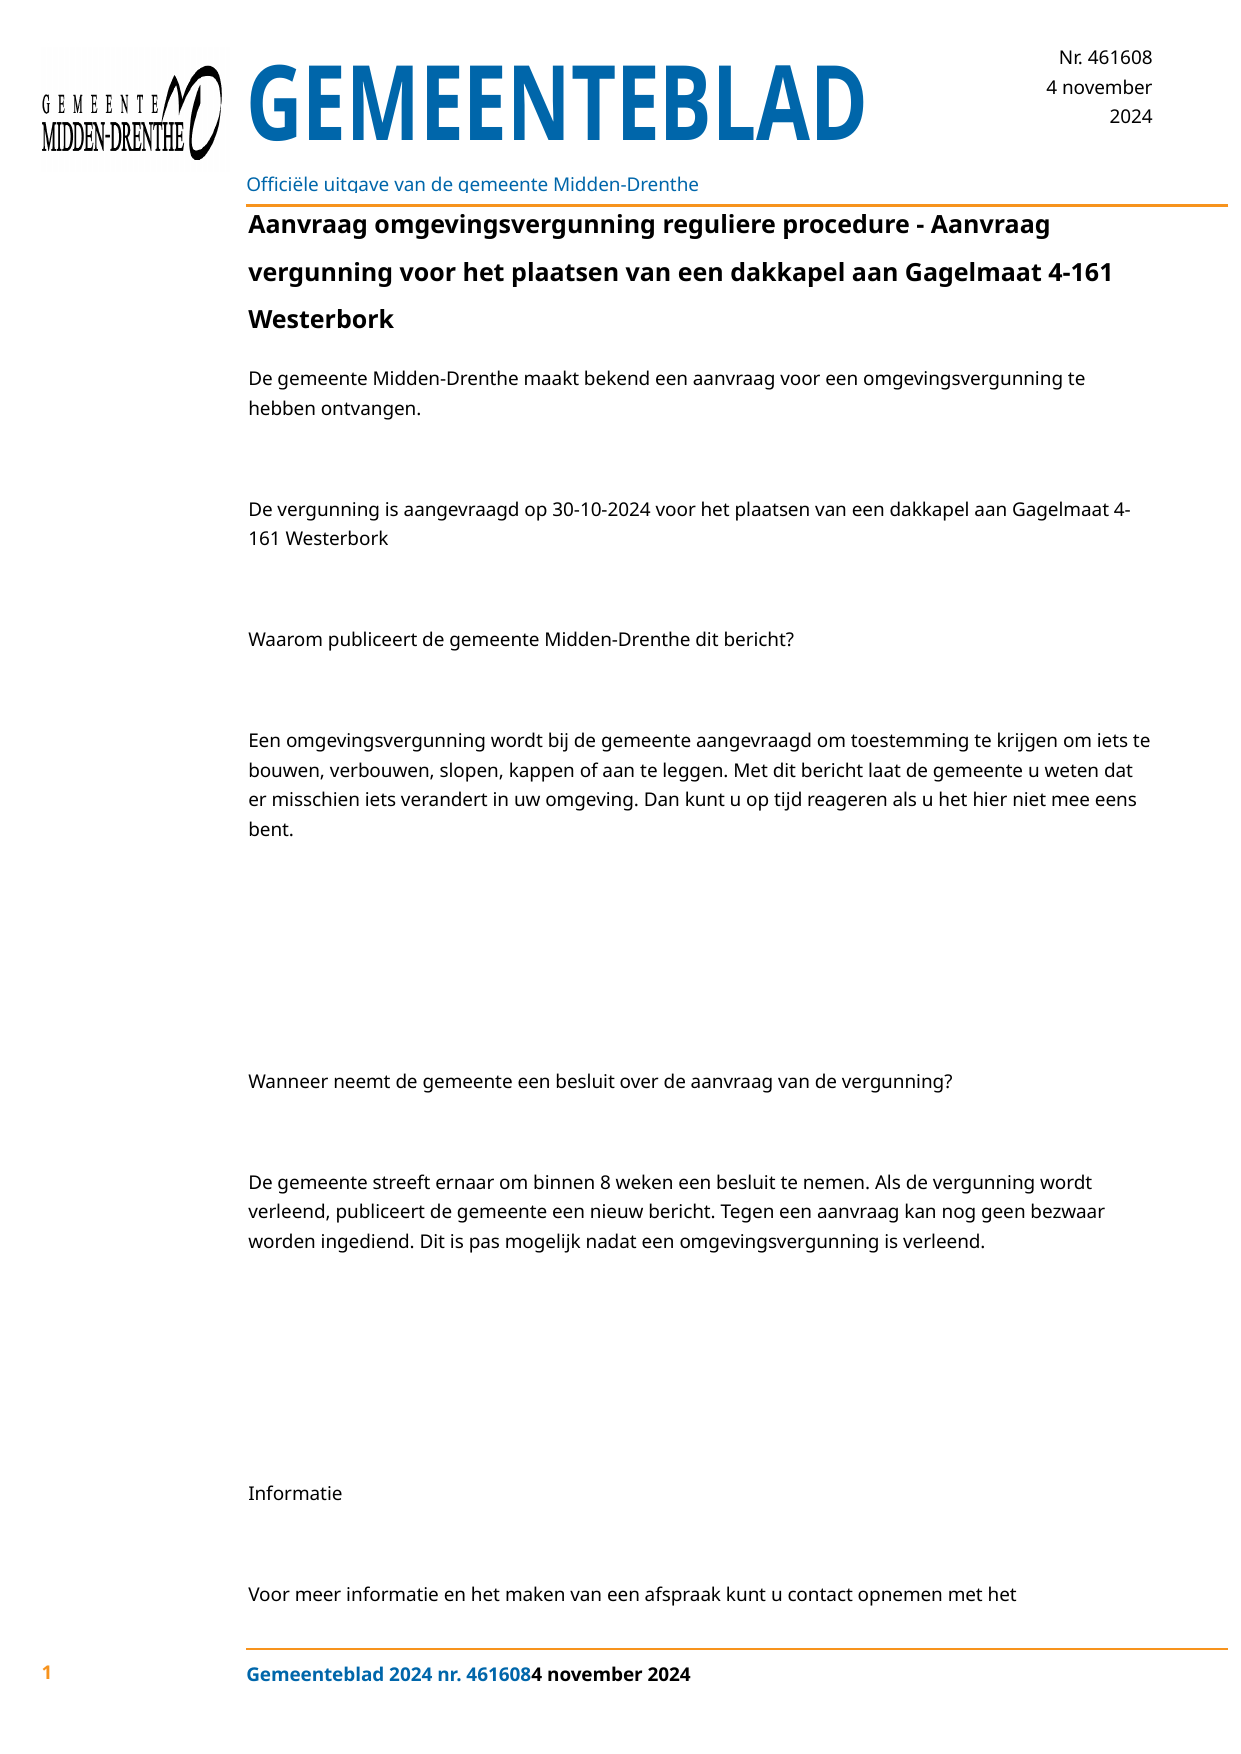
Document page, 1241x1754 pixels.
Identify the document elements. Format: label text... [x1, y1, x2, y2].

text Aanvraag omgevingsvergunning reguliere procedure - Aanvraag vergunning voor het plaatsen van een dakkapel aan Gagelmaat 4-161 Westerbork [248, 207, 1152, 336]
text Een omgevingsvergunning wordt bij de gemeente aangevraagd om toestemming te krijgen om iets te bouwen, verbouwen, slopen, kappen of aan te leggen. Met dit bericht laat de gemeente u weten dat er misschien iets verandert in uw omgeving. Dan kunt u op tijd reageren als u het hier niet mee eens bent. [248, 727, 1152, 842]
text Voor meer informatie en het maken van een afspraak kunt u contact opnemen met het [248, 1581, 1152, 1607]
picture [41, 47, 231, 172]
text De gemeente streeft ernaar om binnen 8 weken een besluit te nemen. Als de vergunning wordt verleend, publiceert de gemeente een nieuw bericht. Tegen een aanvraag kan nog geen bezwaar worden ingediend. Dit is pas mogelijk nadat een omgevingsvergunning is verleend. [248, 1169, 1152, 1254]
text Wanneer neemt de gemeente een besluit over de aanvraag van de vergunning? [248, 1068, 1152, 1094]
text De vergunning is aangevraagd op 30-10-2024 voor het plaatsen van een dakkapel aan Gagelmaat 4-161 Westerbork [248, 496, 1152, 551]
text Waarom publiceert de gemeente Midden-Drenthe dit bericht? [248, 626, 1152, 652]
text Informatie [248, 1480, 1152, 1506]
text De gemeente Midden-Drenthe maakt bekend een aanvraag voor een omgevingsvergunning te hebben ontvangen. [248, 366, 1152, 421]
